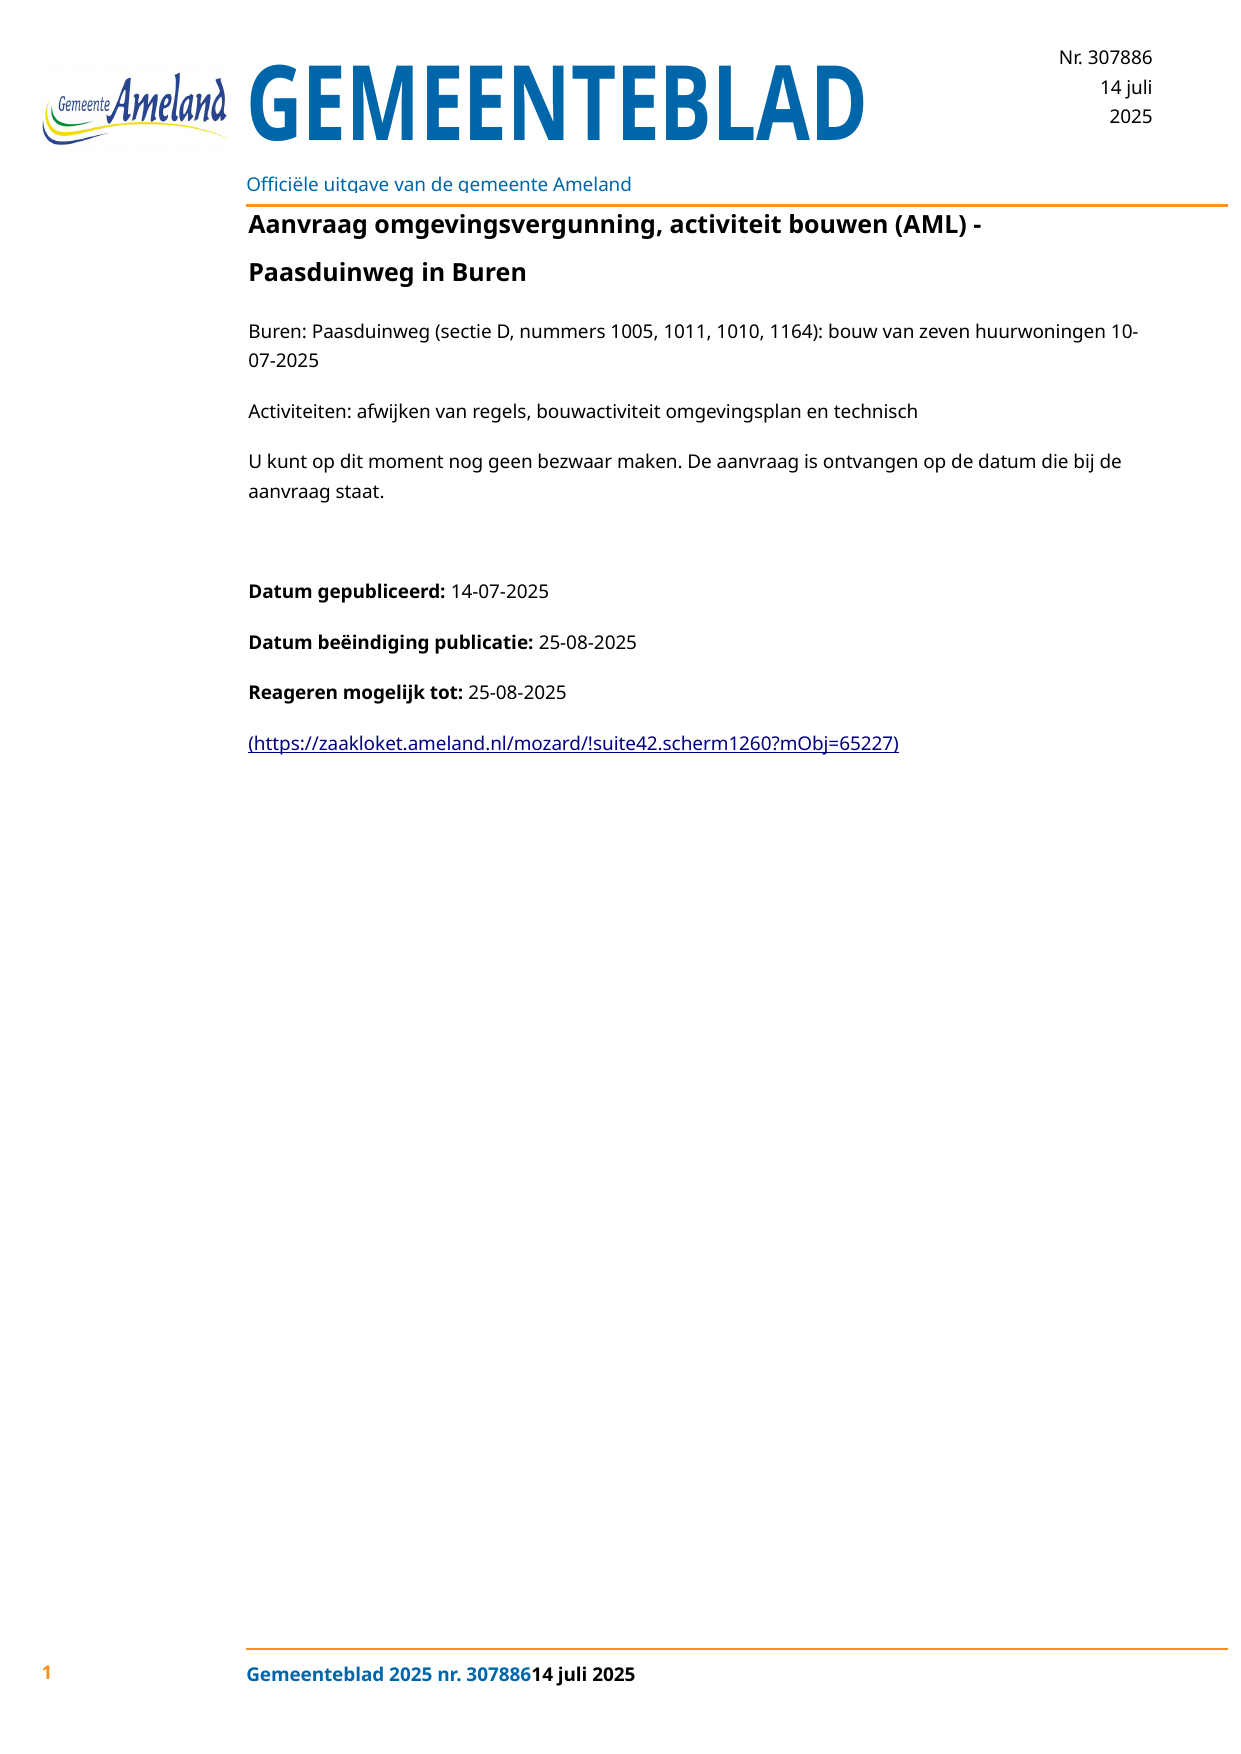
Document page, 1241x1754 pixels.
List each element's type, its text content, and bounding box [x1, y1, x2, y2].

text Buren: Paasduinweg (sectie D, nummers 1005, 1011, 1010, 1164): bouw van zeven huurwoningen 10-07-2025 [248, 318, 1152, 373]
text Aanvraag omgevingsvergunning, activiteit bouwen (AML) - Paasduinweg in Buren [248, 207, 1152, 288]
text Datum beëindiging publicatie: 25-08-2025 [248, 629, 1152, 655]
text U kunt op dit moment nog geen bezwaar maken. De aanvraag is ontvangen op de datum die bij de aanvraag staat. [248, 448, 1152, 504]
text (https://zaakloket.ameland.nl/mozard/!suite42.scherm1260?mObj=65227) [248, 730, 1152, 756]
text Activiteiten: afwijken van regels, bouwactiviteit omgevingsplan en technisch [248, 398, 1152, 424]
text Datum gepubliceerd: 14-07-2025 [248, 579, 1152, 604]
text Reageren mogelijk tot: 25-08-2025 [248, 679, 1152, 705]
picture [41, 47, 231, 172]
